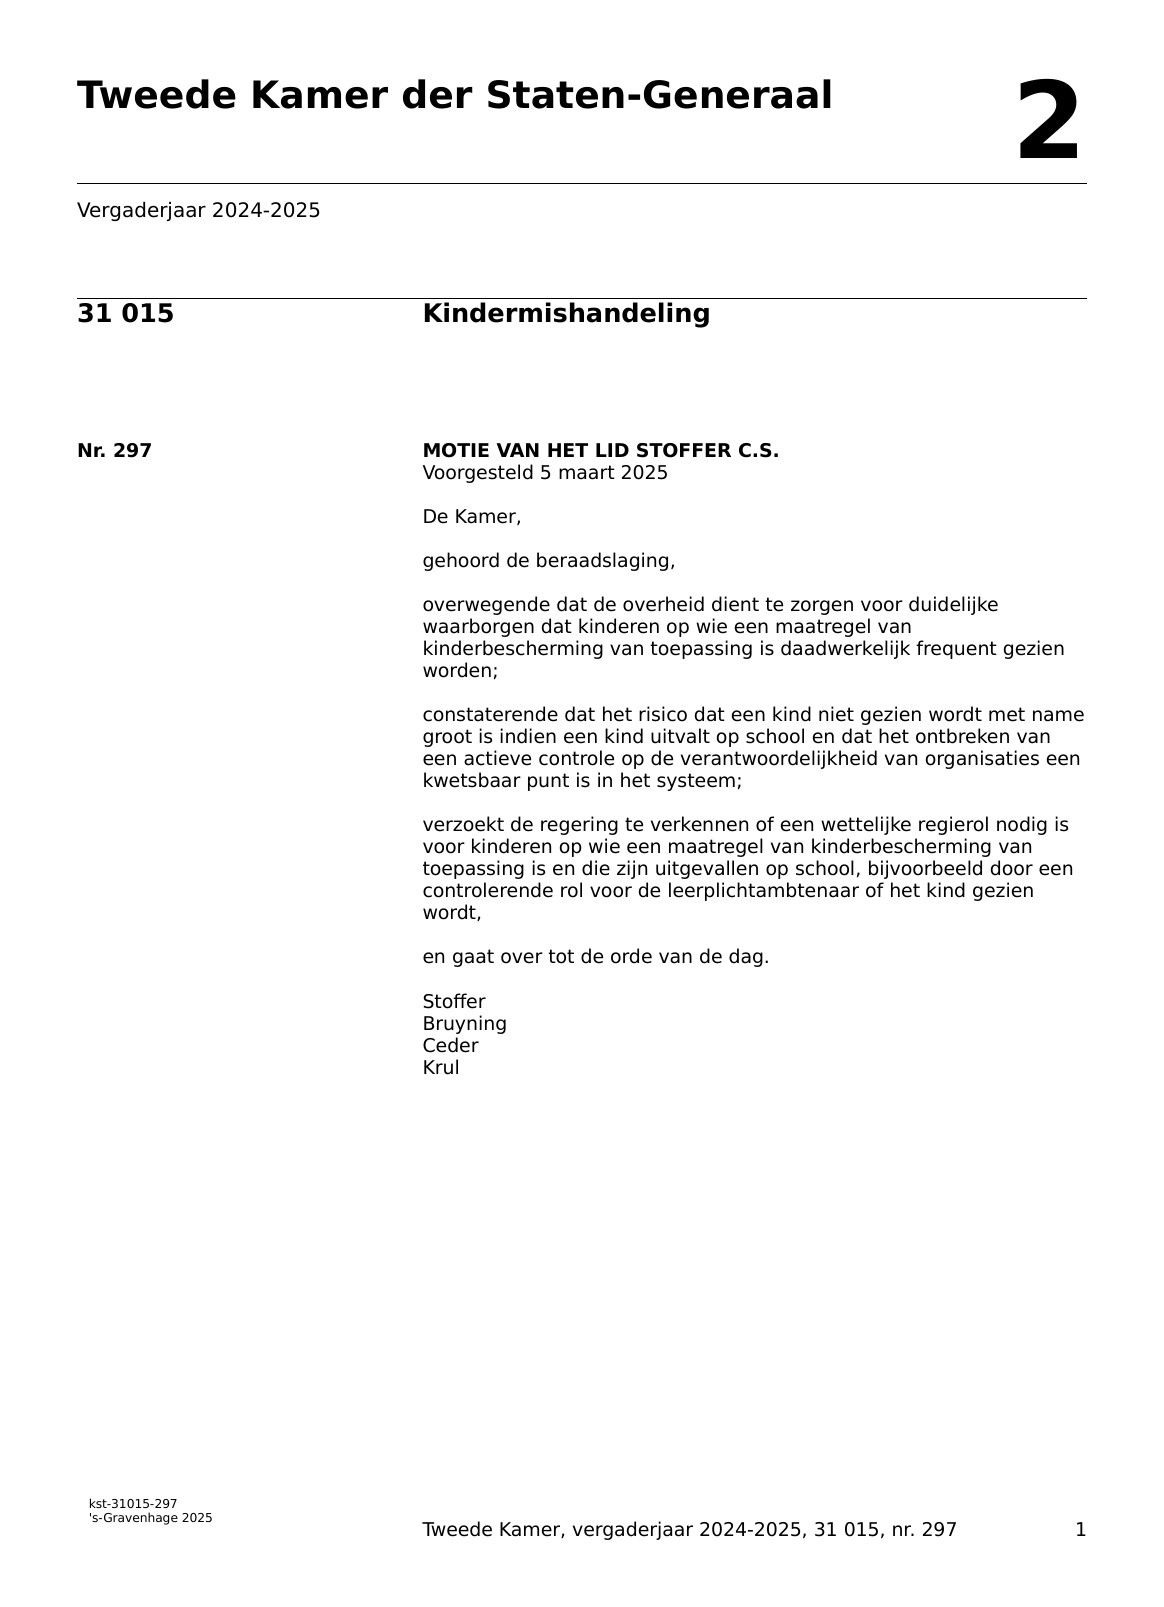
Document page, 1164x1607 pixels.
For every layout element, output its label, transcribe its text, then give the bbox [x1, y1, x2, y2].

text 's-Gravenhage 2025 [88, 1511, 323, 1525]
table_header 2 [886, 59, 1087, 183]
text overwegende dat de overheid dient te zorgen voor duidelijke waarborgen dat kinderen op wie een maatregel van kinderbescherming van toepassing is daadwerkelijk frequent gezien worden; [422, 594, 1087, 682]
text De Kamer, [422, 506, 1087, 528]
subtitle 31 015 Kindermishandeling [77, 299, 1087, 329]
text gehoord de beraadslaging, [422, 550, 1087, 572]
text Bruyning [422, 1013, 1087, 1034]
text constaterende dat het risico dat een kind niet gezien wordt met name groot is indien een kind uitvalt op school en dat het ontbreken van een actieve controle op de verantwoordelijkheid van organisaties een kwetsbaar punt is in het systeem; [422, 704, 1087, 792]
table_cell Vergaderjaar 2024-2025 [77, 184, 1087, 298]
text Ceder [422, 1034, 1087, 1057]
text Krul [422, 1057, 1087, 1078]
text en gaat over tot de orde van de dag. [422, 946, 1087, 968]
text kst-31015-297 [88, 1497, 323, 1511]
subtitle Nr. 297 MOTIE VAN HET LID STOFFER C.S. [77, 440, 1087, 462]
text Stoffer [422, 991, 1087, 1013]
table_header Tweede Kamer der Staten-Generaal [77, 59, 886, 183]
text Voorgesteld 5 maart 2025 [422, 462, 1087, 484]
text verzoekt de regering te verkennen of een wettelijke regierol nodig is voor kinderen op wie een maatregel van kinderbescherming van toepassing is en die zijn uitgevallen op school, bijvoorbeeld door een controlerende rol voor de leerplichtambtenaar of het kind gezien wordt, [422, 814, 1087, 924]
